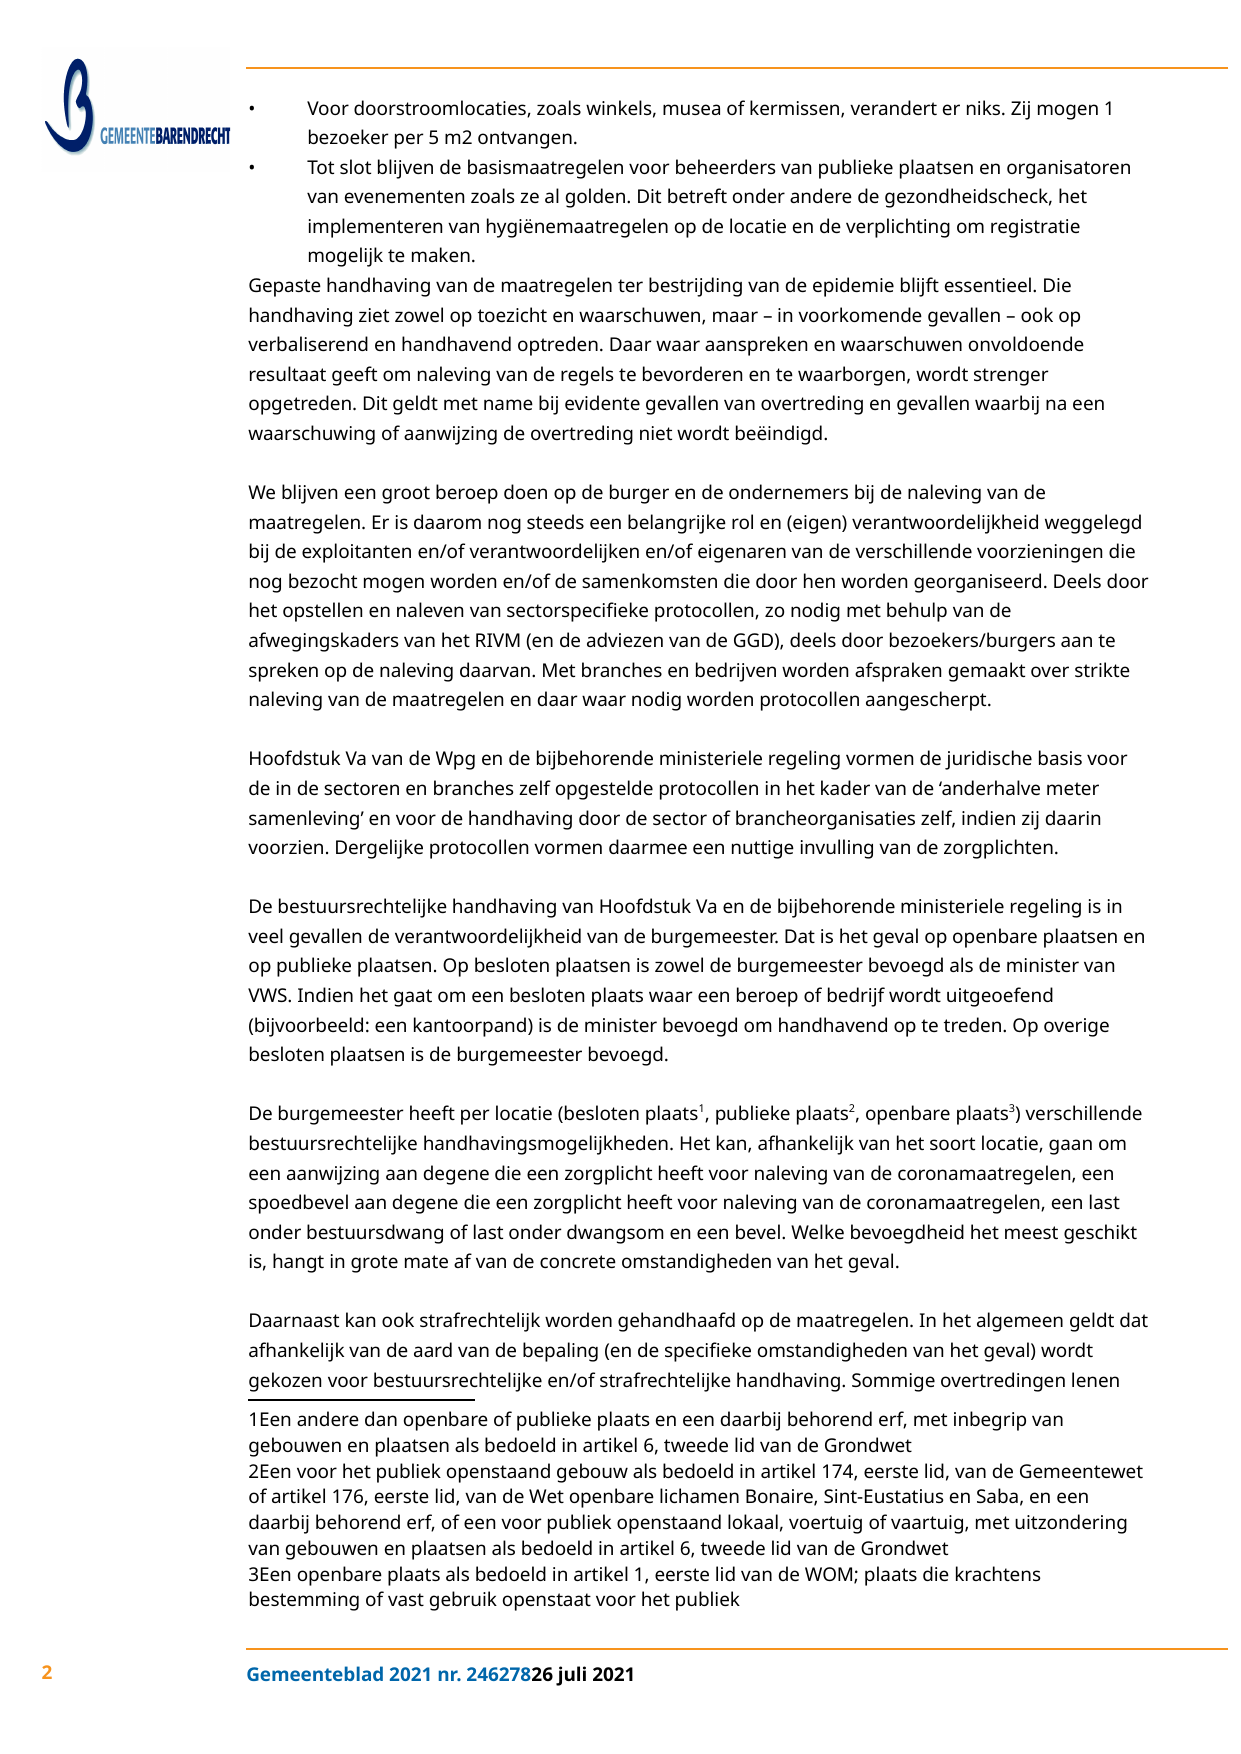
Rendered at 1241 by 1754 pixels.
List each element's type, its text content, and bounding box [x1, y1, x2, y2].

text Een voor het publiek openstaand gebouw als bedoeld in artikel 174, eerste lid, van de Gemeentewet of artikel 176, eerste lid, van de Wet openbare lichamen Bonaire, Sint-Eustatius en Saba, en een daarbij behorend erf, of een voor publiek openstaand lokaal, voertuig of vaartuig, met uitzondering van gebouwen en plaatsen als bedoeld in artikel 6, tweede lid van de Grondwet [248, 1458, 1152, 1561]
text Hoofdstuk Va van de Wpg en de bijbehorende ministeriele regeling vormen de juridische basis voor de in de sectoren en branches zelf opgestelde protocollen in het kader van de ‘anderhalve meter samenleving’ en voor de handhaving door de sector of brancheorganisaties zelf, indien zij daarin voorzien. Dergelijke protocollen vormen daarmee een nuttige invulling van de zorgplichten. [248, 746, 1152, 860]
text Gepaste handhaving van de maatregelen ter bestrijding van de epidemie blijft essentieel. Die handhaving ziet zowel op toezicht en waarschuwen, maar – in voorkomende gevallen – ook op verbaliserend en handhavend optreden. Daar waar aanspreken en waarschuwen onvoldoende resultaat geeft om naleving van de regels te bevorderen en te waarborgen, wordt strenger opgetreden. Dit geldt met name bij evidente gevallen van overtreding en gevallen waarbij na een waarschuwing of aanwijzing de overtreding niet wordt beëindigd. [248, 272, 1152, 446]
text De bestuursrechtelijke handhaving van Hoofdstuk Va en de bijbehorende ministeriele regeling is in veel gevallen de verantwoordelijkheid van de burgemeester. Dat is het geval op openbare plaatsen en op publieke plaatsen. Op besloten plaatsen is zowel de burgemeester bevoegd als de minister van VWS. Indien het gaat om een besloten plaats waar een beroep of bedrijf wordt uitgeoefend (bijvoorbeeld: een kantoorpand) is de minister bevoegd om handhavend op te treden. Op overige besloten plaatsen is de burgemeester bevoegd. [248, 893, 1152, 1067]
text Een andere dan openbare of publieke plaats en een daarbij behorend erf, met inbegrip van gebouwen en plaatsen als bedoeld in artikel 6, tweede lid van de Grondwet [248, 1406, 1152, 1458]
text Daarnaast kan ook strafrechtelijk worden gehandhaafd op de maatregelen. In het algemeen geldt dat afhankelijk van de aard van de bepaling (en de specifieke omstandigheden van het geval) wordt gekozen voor bestuursrechtelijke en/of strafrechtelijke handhaving. Sommige overtredingen lenen [248, 1308, 1152, 1393]
list Tot slot blijven de basismaatregelen voor beheerders van publieke plaatsen en organisatoren van evenementen zoals ze al golden. Dit betreft onder andere de gezondheidscheck, het implementeren van hygiënemaatregelen op de locatie en de verplichting om registratie mogelijk te maken. [248, 154, 1152, 268]
text We blijven een groot beroep doen op de burger en de ondernemers bij de naleving van de maatregelen. Er is daarom nog steeds een belangrijke rol en (eigen) verantwoordelijkheid weggelegd bij de exploitanten en/of verantwoordelijken en/of eigenaren van de verschillende voorzieningen die nog bezocht mogen worden en/of de samenkomsten die door hen worden georganiseerd. Deels door het opstellen en naleven van sectorspecifieke protocollen, zo nodig met behulp van de afwegingskaders van het RIVM (en de adviezen van de GGD), deels door bezoekers/burgers aan te spreken op de naleving daarvan. Met branches en bedrijven worden afspraken gemaakt over strikte naleving van de maatregelen en daar waar nodig worden protocollen aangescherpt. [248, 479, 1152, 712]
text De burgemeester heeft per locatie (besloten plaats, publieke plaats, openbare plaats) verschillende bestuursrechtelijke handhavingsmogelijkheden. Het kan, afhankelijk van het soort locatie, gaan om een aanwijzing aan degene die een zorgplicht heeft voor naleving van de coronamaatregelen, een spoedbevel aan degene die een zorgplicht heeft voor naleving van de coronamaatregelen, een last onder bestuursdwang of last onder dwangsom en een bevel. Welke bevoegdheid het meest geschikt is, hangt in grote mate af van de concrete omstandigheden van het geval. [248, 1101, 1152, 1274]
picture [41, 47, 231, 172]
text Een openbare plaats als bedoeld in artikel 1, eerste lid van de WOM; plaats die krachtens bestemming of vast gebruik openstaat voor het publiek [248, 1561, 1152, 1612]
list Voor doorstroomlocaties, zoals winkels, musea of kermissen, verandert er niks. Zij mogen 1 bezoeker per 5 m2 ontvangen. [248, 95, 1152, 150]
